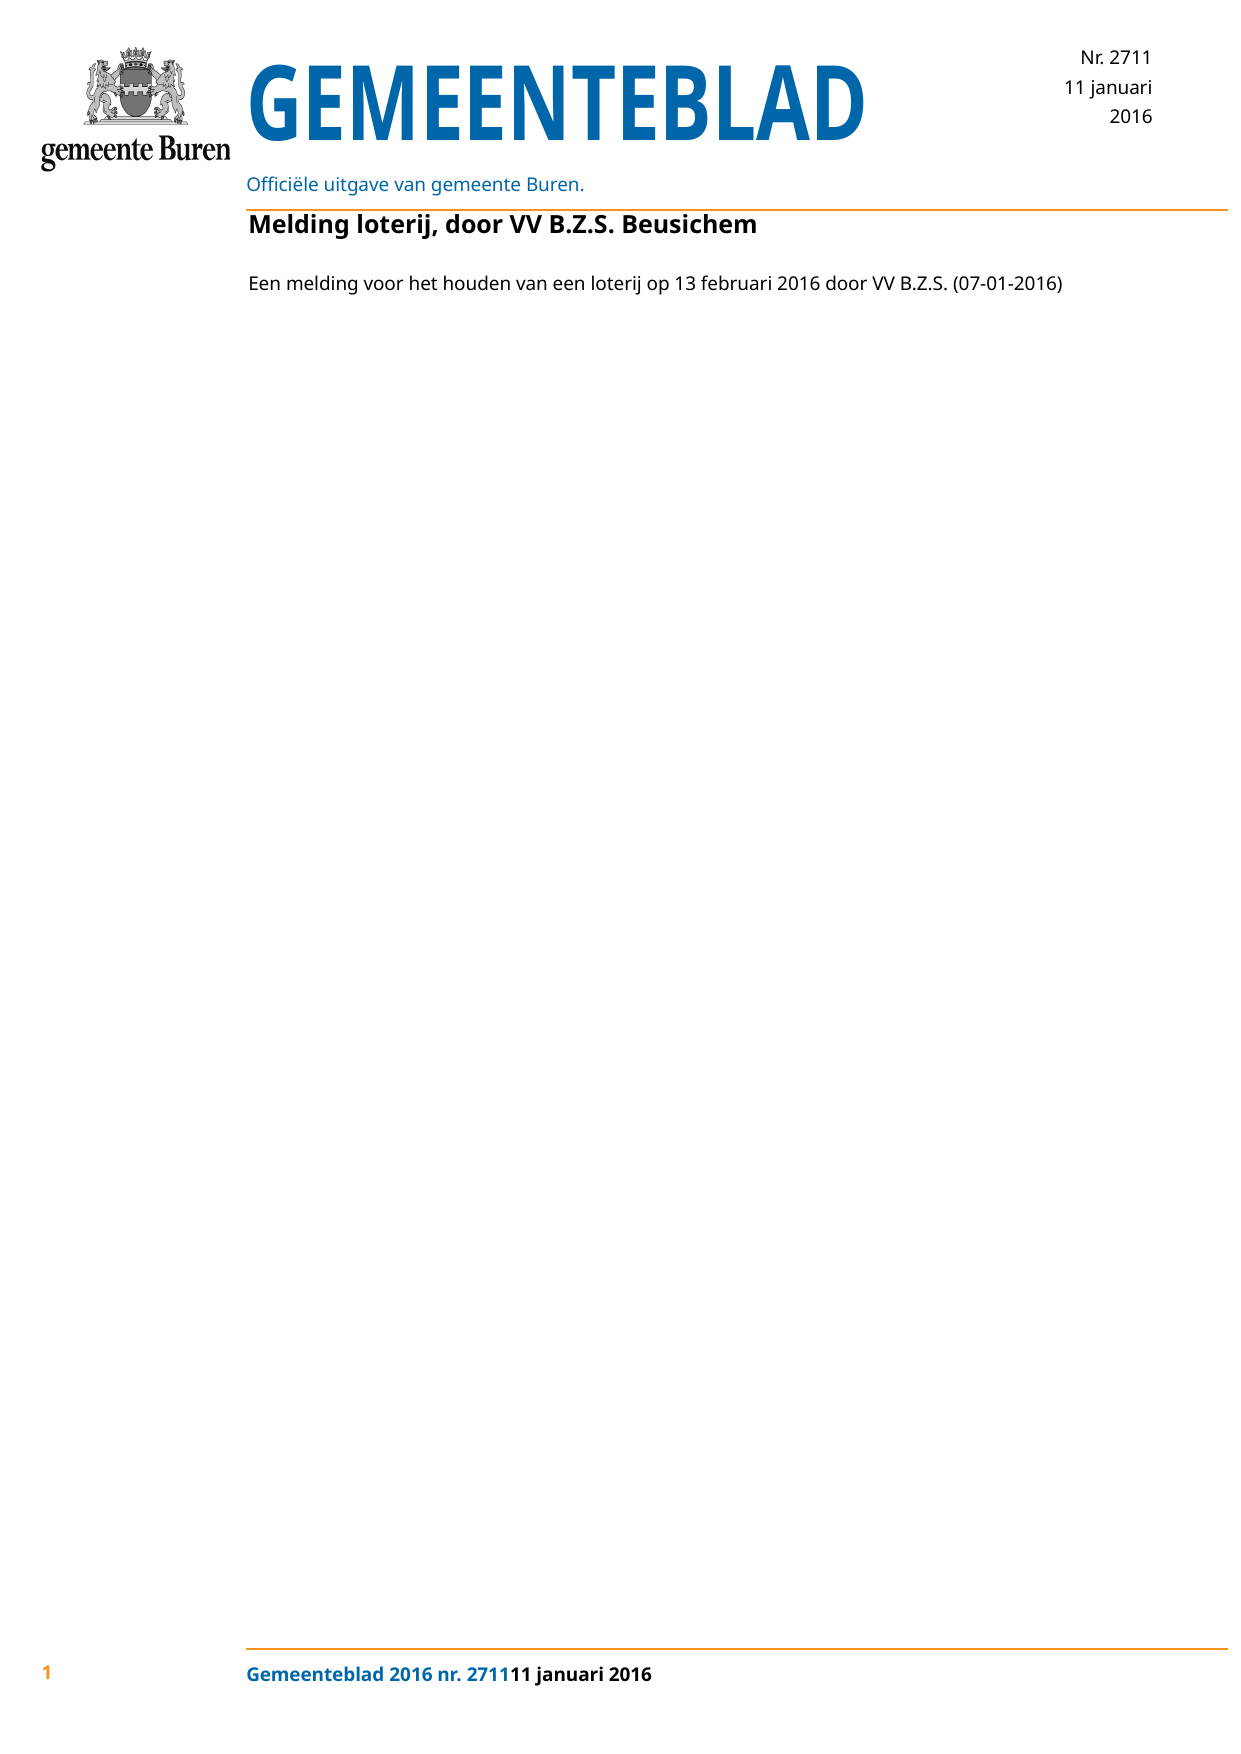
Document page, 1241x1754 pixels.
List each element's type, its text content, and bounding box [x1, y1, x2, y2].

text Melding loterij, door VV B.Z.S. Beusichem [248, 211, 1152, 241]
text Een melding voor het houden van een loterij op 13 februari 2016 door VV B.Z.S. (07-01-2016) [248, 270, 1152, 296]
picture [41, 47, 231, 172]
